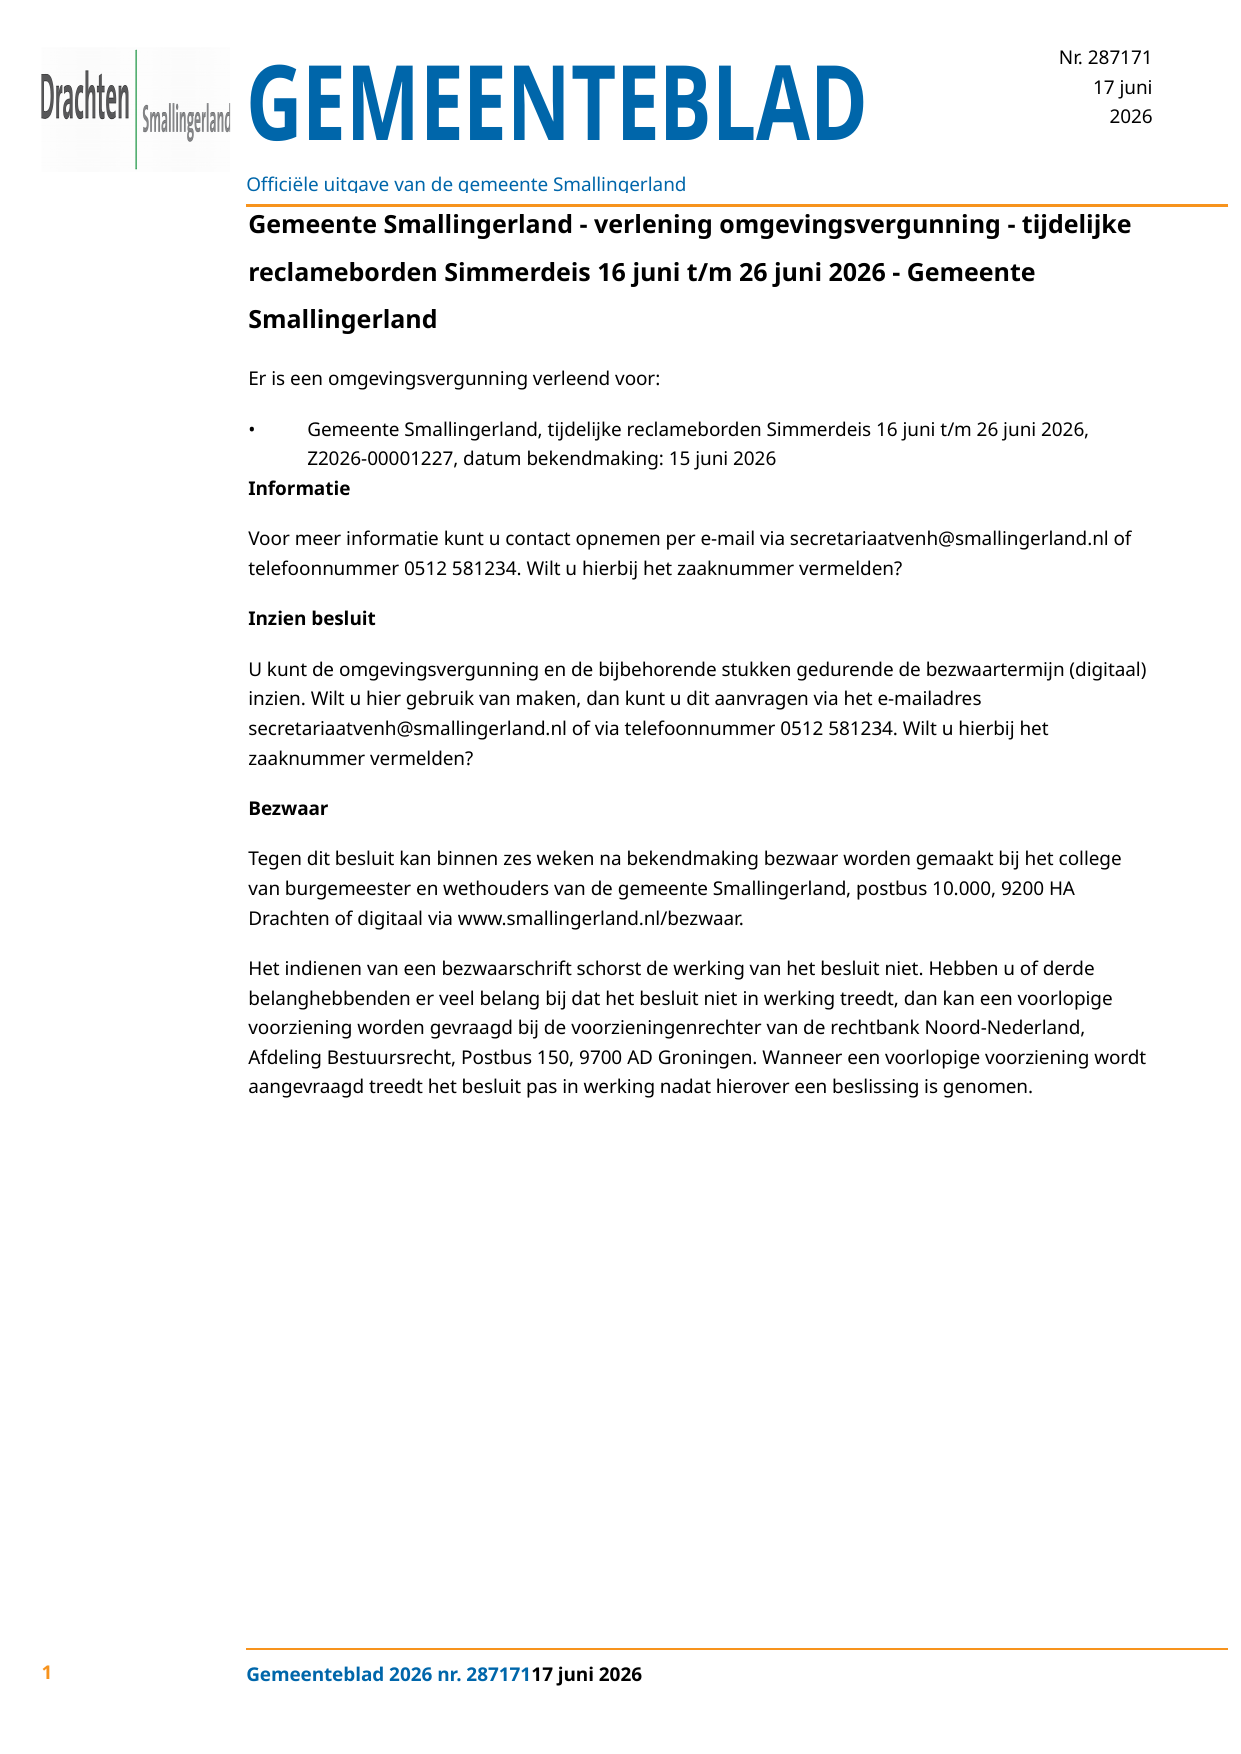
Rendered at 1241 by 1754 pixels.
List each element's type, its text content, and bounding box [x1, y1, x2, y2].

picture [41, 47, 231, 172]
list Gemeente Smallingerland, tijdelijke reclameborden Simmerdeis 16 juni t/m 26 juni 2026, Z2026-00001227, datum bekendmaking: 15 juni 2026 [248, 416, 1152, 471]
text Informatie [248, 475, 1152, 501]
text Gemeente Smallingerland - verlening omgevingsvergunning - tijdelijke reclameborden Simmerdeis 16 juni t/m 26 juni 2026 - Gemeente Smallingerland [248, 207, 1152, 336]
text Bezwaar [248, 795, 1152, 821]
text Inzien besluit [248, 606, 1152, 631]
text Tegen dit besluit kan binnen zes weken na bekendmaking bezwaar worden gemaakt bij het college van burgemeester en wethouders van de gemeente Smallingerland, postbus 10.000, 9200 HA Drachten of digitaal via www.smallingerland.nl/bezwaar. [248, 846, 1152, 930]
text Voor meer informatie kunt u contact opnemen per e-mail via secretariaatvenh@smallingerland.nl of telefoonnummer 0512 581234. Wilt u hierbij het zaaknummer vermelden? [248, 526, 1152, 581]
text U kunt de omgevingsvergunning en de bijbehorende stukken gedurende de bezwaartermijn (digitaal) inzien. Wilt u hier gebruik van maken, dan kunt u dit aanvragen via het e-mailadres secretariaatvenh@smallingerland.nl of via telefoonnummer 0512 581234. Wilt u hierbij het zaaknummer vermelden? [248, 656, 1152, 770]
text Er is een omgevingsvergunning verleend voor: [248, 366, 1152, 391]
text Het indienen van een bezwaarschrift schorst de werking van het besluit niet. Hebben u of derde belanghebbenden er veel belang bij dat het besluit niet in werking treedt, dan kan een voorlopige voorziening worden gevraagd bij de voorzieningenrechter van de rechtbank Noord-Nederland, Afdeling Bestuursrecht, Postbus 150, 9700 AD Groningen. Wanneer een voorlopige voorziening wordt aangevraagd treedt het besluit pas in werking nadat hierover een beslissing is genomen. [248, 955, 1152, 1099]
